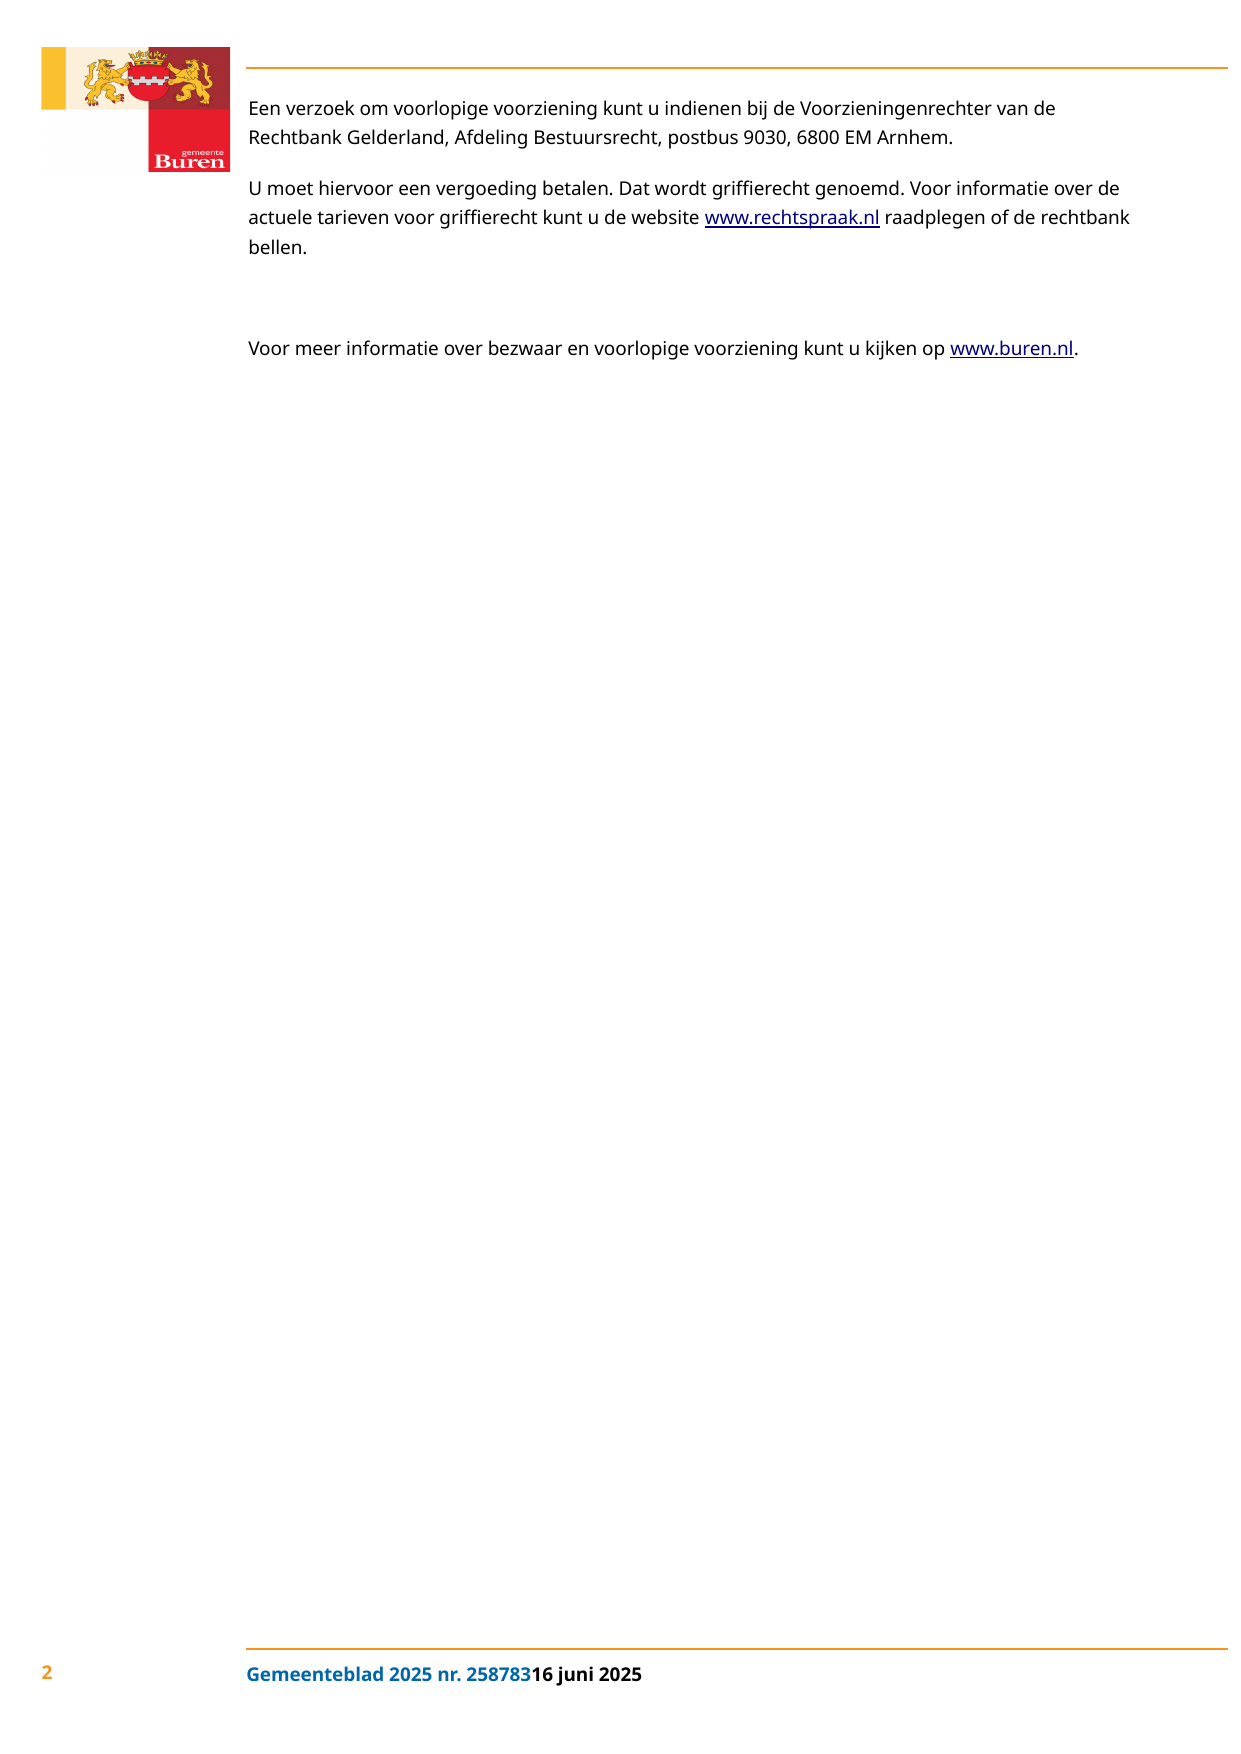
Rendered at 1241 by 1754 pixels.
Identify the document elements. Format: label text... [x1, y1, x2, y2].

text Voor meer informatie over bezwaar en voorlopige voorziening kunt u kijken op www.buren.nl. [248, 335, 1152, 361]
picture [41, 47, 231, 172]
text U moet hiervoor een vergoeding betalen. Dat wordt griffierecht genoemd. Voor informatie over de actuele tarieven voor griffierecht kunt u de website www.rechtspraak.nl raadplegen of de rechtbank bellen. [248, 175, 1152, 260]
text Een verzoek om voorlopige voorziening kunt u indienen bij de Voorzieningenrechter van de Rechtbank Gelderland, Afdeling Bestuursrecht, postbus 9030, 6800 EM Arnhem. [248, 95, 1152, 150]
